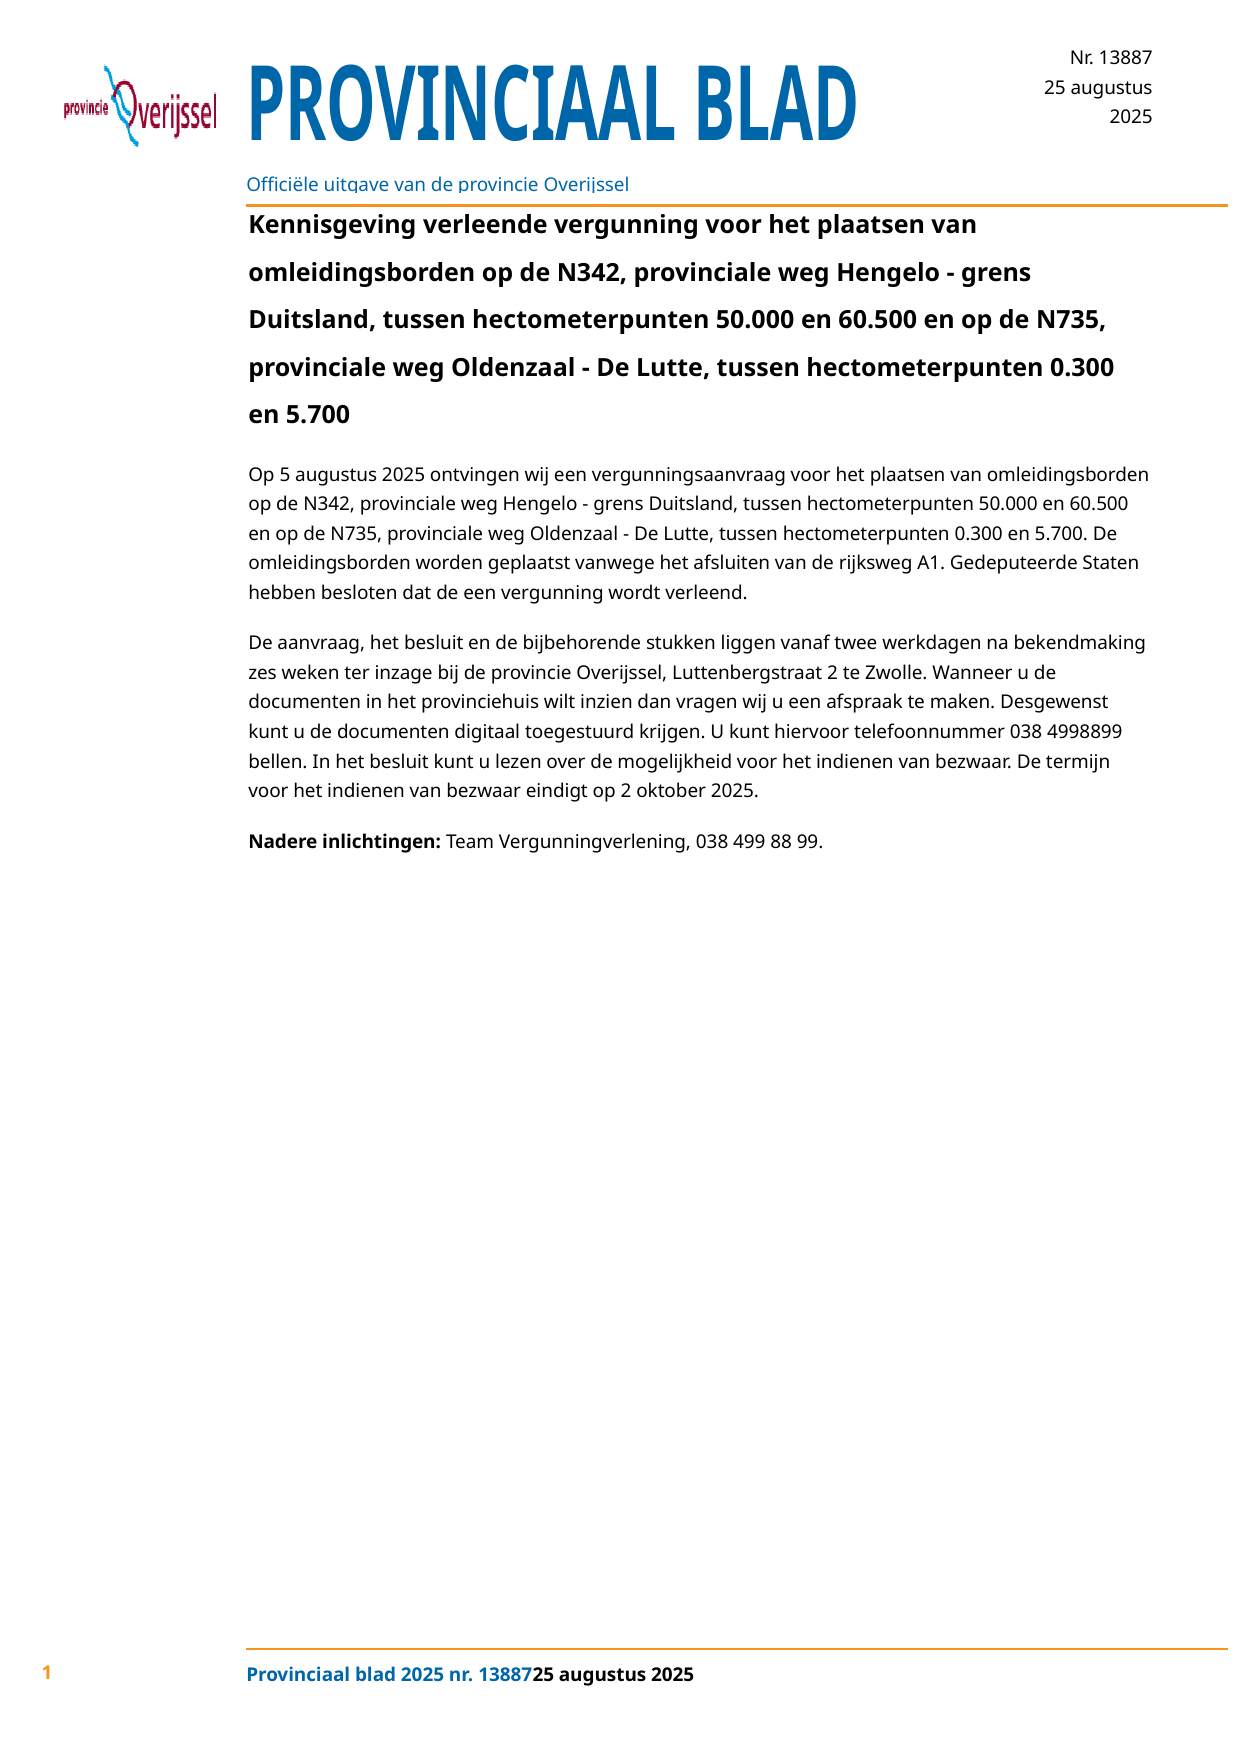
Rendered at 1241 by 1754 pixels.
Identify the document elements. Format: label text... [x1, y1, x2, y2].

text Op 5 augustus 2025 ontvingen wij een vergunningsaanvraag voor het plaatsen van omleidingsborden op de N342, provinciale weg Hengelo - grens Duitsland, tussen hectometerpunten 50.000 en 60.500 en op de N735, provinciale weg Oldenzaal - De Lutte, tussen hectometerpunten 0.300 en 5.700. De omleidingsborden worden geplaatst vanwege het afsluiten van de rijksweg A1. Gedeputeerde Staten hebben besloten dat de een vergunning wordt verleend. [248, 461, 1152, 605]
text Nadere inlichtingen: Team Vergunningverlening, 038 499 88 99. [248, 828, 1152, 853]
picture [41, 47, 231, 172]
text De aanvraag, het besluit en de bijbehorende stukken liggen vanaf twee werkdagen na bekendmaking zes weken ter inzage bij de provincie Overijssel, Luttenbergstraat 2 te Zwolle. Wanneer u de documenten in het provinciehuis wilt inzien dan vragen wij u een afspraak te maken. Desgewenst kunt u de documenten digitaal toegestuurd krijgen. U kunt hiervoor telefoonnummer 038 4998899 bellen. In het besluit kunt u lezen over de mogelijkheid voor het indienen van bezwaar. De termijn voor het indienen van bezwaar eindigt op 2 oktober 2025. [248, 629, 1152, 803]
text Kennisgeving verleende vergunning voor het plaatsen van omleidingsborden op de N342, provinciale weg Hengelo - grens Duitsland, tussen hectometerpunten 50.000 en 60.500 en op de N735, provinciale weg Oldenzaal - De Lutte, tussen hectometerpunten 0.300 en 5.700 [248, 207, 1152, 431]
